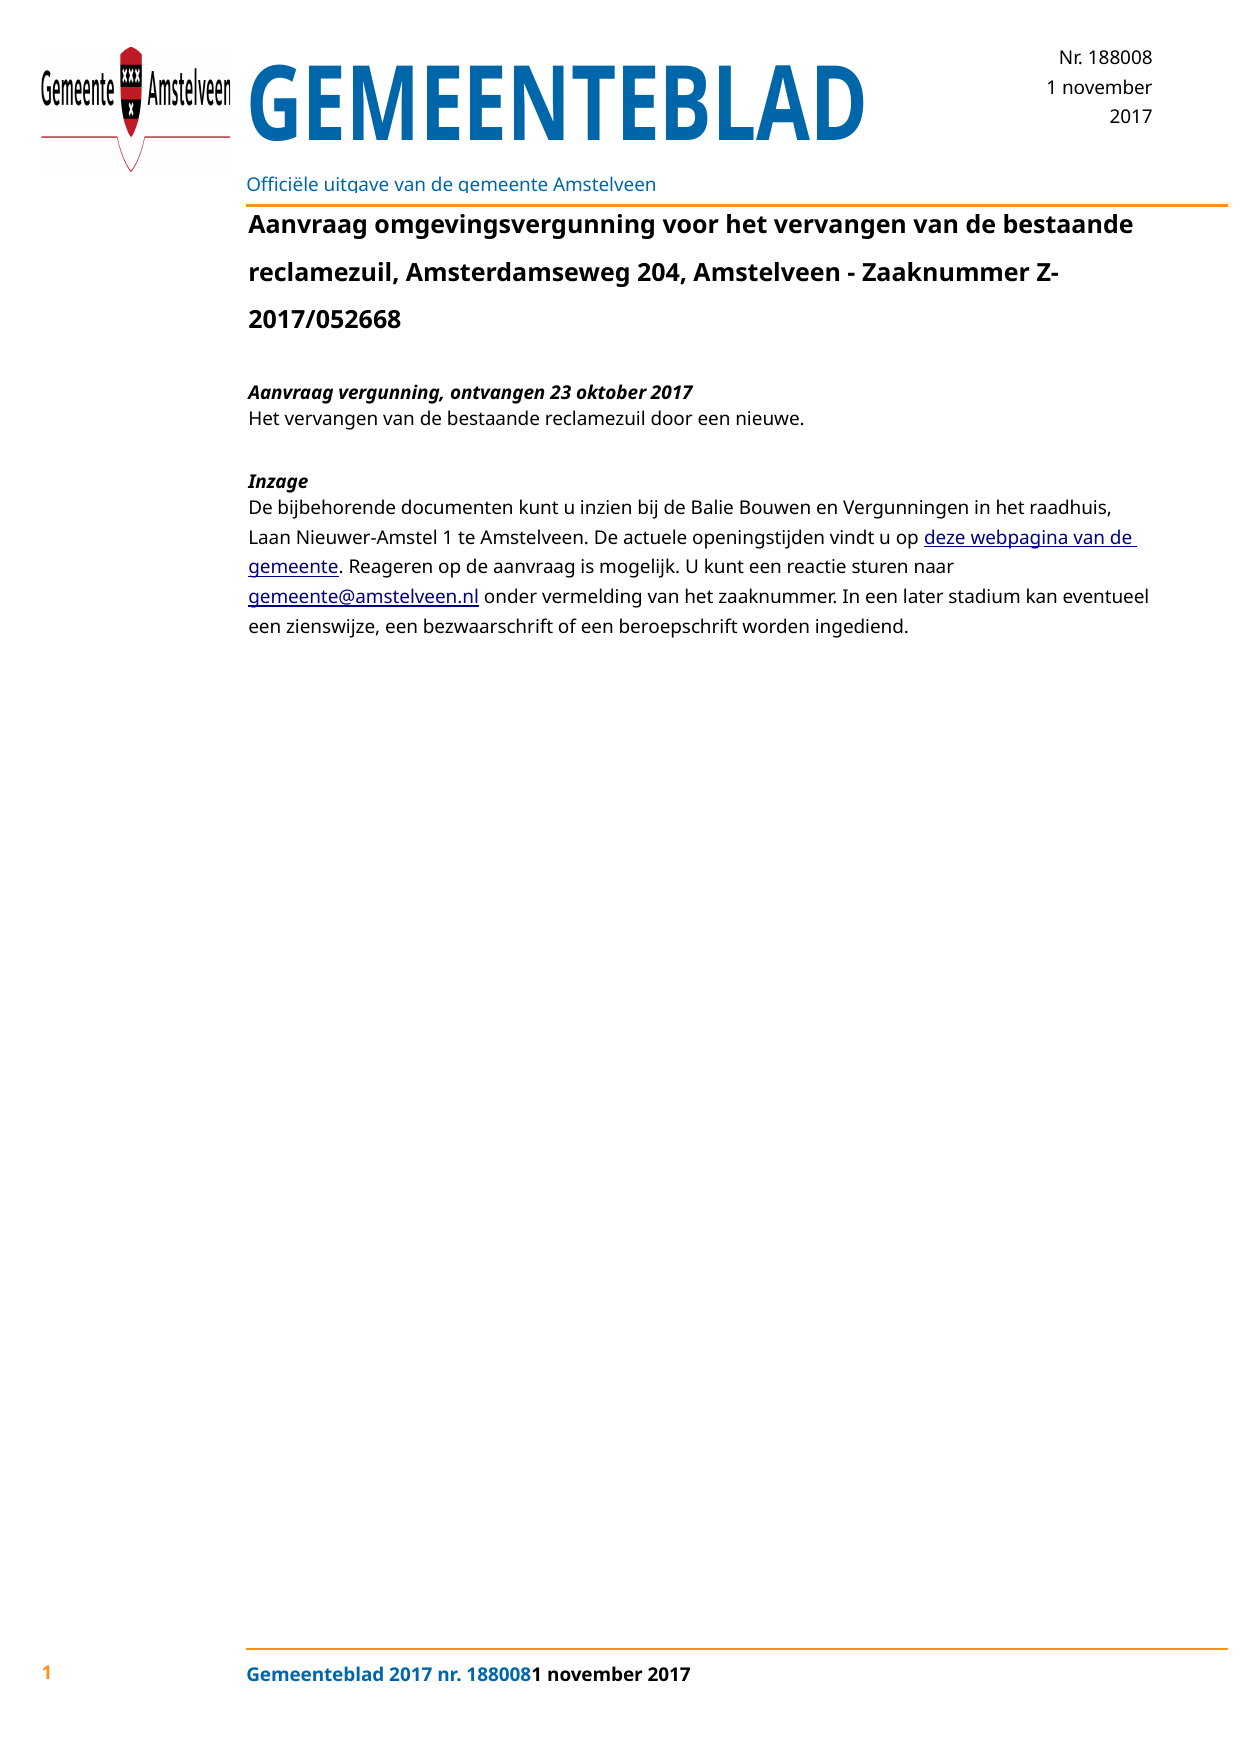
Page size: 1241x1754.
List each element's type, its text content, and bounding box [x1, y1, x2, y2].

text Aanvraag vergunning, ontvangen 23 oktober 2017 [248, 379, 1152, 405]
text Aanvraag omgevingsvergunning voor het vervangen van de bestaande reclamezuil, Amsterdamseweg 204, Amstelveen - Zaaknummer Z-2017/052668 [248, 207, 1152, 336]
text De bijbehorende documenten kunt u inzien bij de Balie Bouwen en Vergunningen in het raadhuis, Laan Nieuwer-Amstel 1 te Amstelveen. De actuele openingstijden vindt u op deze webpagina van de gemeente. Reageren op de aanvraag is mogelijk. U kunt een reactie sturen naar gemeente@amstelveen.nl onder vermelding van het zaaknummer. In een later stadium kan eventueel een zienswijze, een bezwaarschrift of een beroepschrift worden ingediend. [248, 494, 1152, 638]
picture [41, 47, 231, 172]
text Inzage [248, 469, 1152, 494]
text Het vervangen van de bestaande reclamezuil door een nieuwe. [248, 405, 1152, 431]
